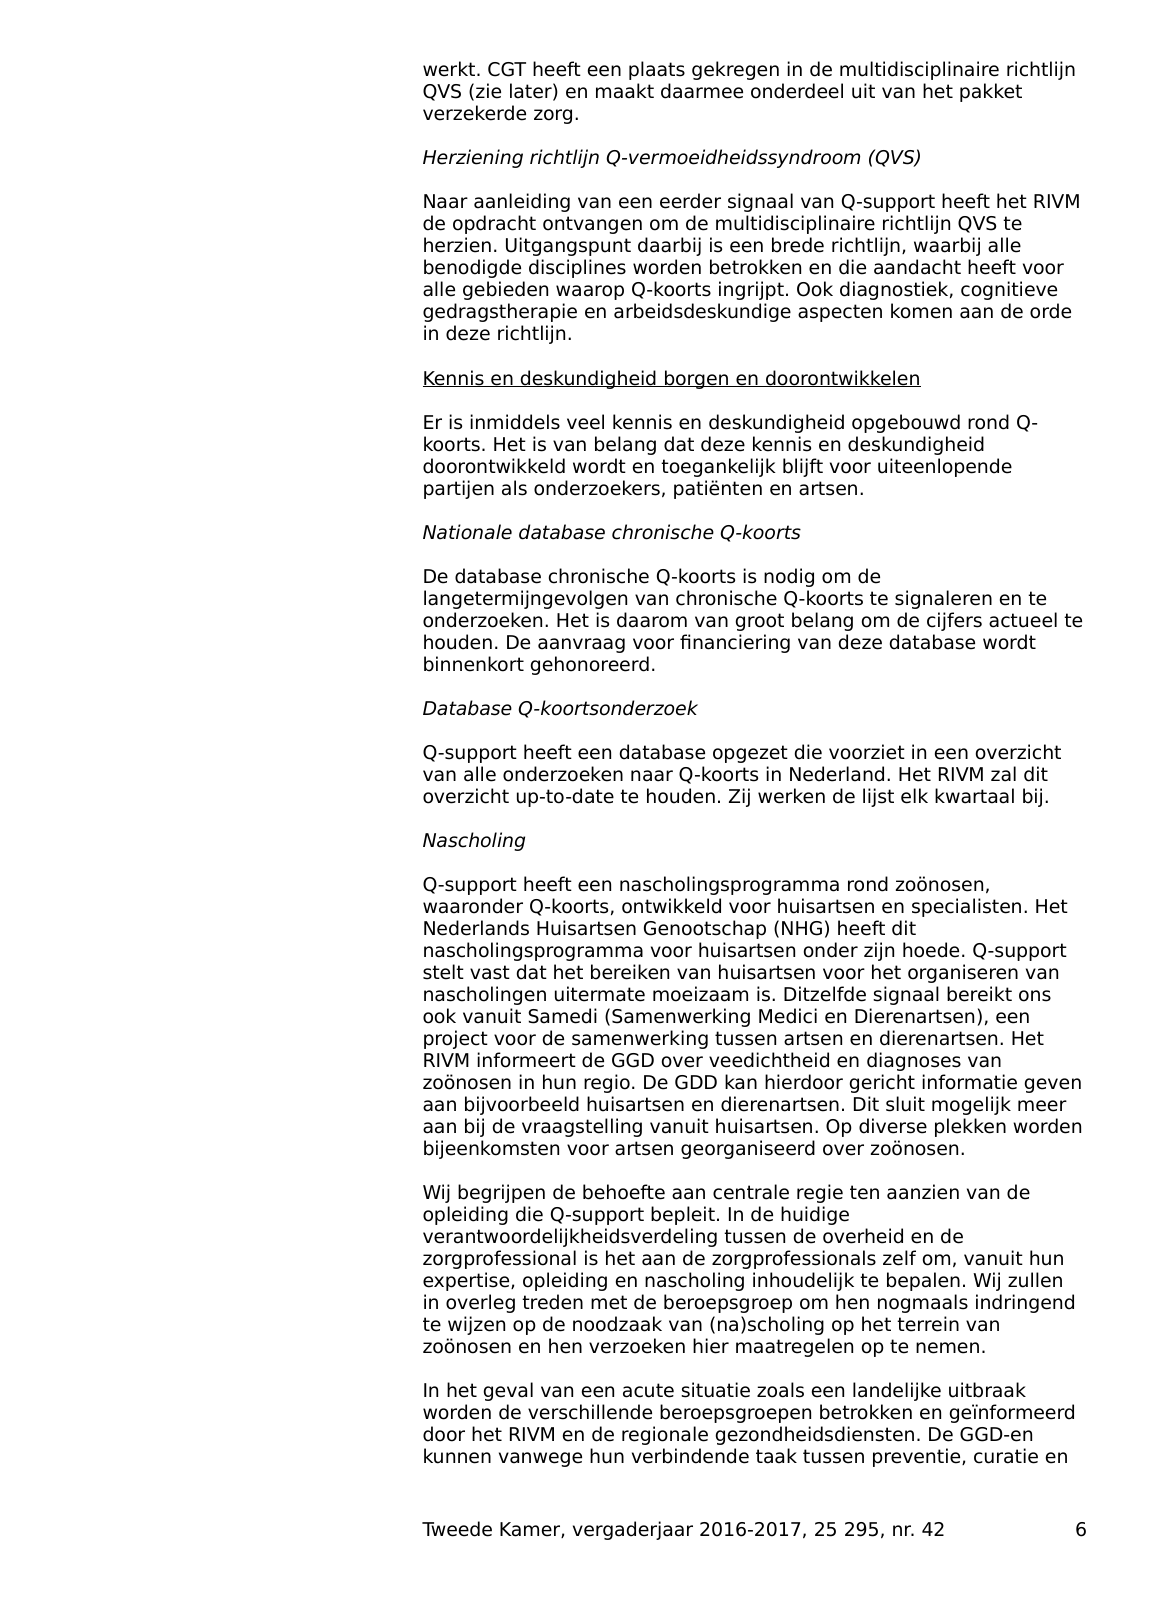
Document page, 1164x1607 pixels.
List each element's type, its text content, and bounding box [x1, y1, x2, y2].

subtitle Nascholing [422, 830, 1087, 852]
text Er is inmiddels veel kennis en deskundigheid opgebouwd rond Q-koorts. Het is van belang dat deze kennis en deskundigheid doorontwikkeld wordt en toegankelijk blijft voor uiteenlopende partijen als onderzoekers, patiënten en artsen. [422, 412, 1087, 499]
text Q-support heeft een nascholingsprogramma rond zoönosen, waaronder Q-koorts, ontwikkeld voor huisartsen en specialisten. Het Nederlands Huisartsen Genootschap (NHG) heeft dit nascholingsprogramma voor huisartsen onder zijn hoede. Q-support stelt vast dat het bereiken van huisartsen voor het organiseren van nascholingen uitermate moeizaam is. Ditzelfde signaal bereikt ons ook vanuit Samedi (Samenwerking Medici en Dierenartsen), een project voor de samenwerking tussen artsen en dierenartsen. Het RIVM informeert de GGD over veedichtheid en diagnoses van zoönosen in hun regio. De GDD kan hierdoor gericht informatie geven aan bijvoorbeeld huisartsen en dierenartsen. Dit sluit mogelijk meer aan bij de vraagstelling vanuit huisartsen. Op diverse plekken worden bijeenkomsten voor artsen georganiseerd over zoönosen. [422, 874, 1087, 1160]
subtitle Herziening richtlijn Q-vermoeidheidssyndroom (QVS) [422, 147, 1087, 169]
subtitle Nationale database chronische Q-koorts [422, 522, 1087, 544]
text De database chronische Q-koorts is nodig om de langetermijngevolgen van chronische Q-koorts te signaleren en te onderzoeken. Het is daarom van groot belang om de cijfers actueel te houden. De aanvraag voor financiering van deze database wordt binnenkort gehonoreerd. [422, 566, 1087, 676]
text werkt. CGT heeft een plaats gekregen in de multidisciplinaire richtlijn QVS (zie later) en maakt daarmee onderdeel uit van het pakket verzekerde zorg. [422, 59, 1087, 125]
text In het geval van een acute situatie zoals een landelijke uitbraak worden de verschillende beroepsgroepen betrokken en geïnformeerd door het RIVM en de regionale gezondheidsdiensten. De GGD-en kunnen vanwege hun verbindende taak tussen preventie, curatie en [422, 1380, 1087, 1468]
text Wij begrijpen de behoefte aan centrale regie ten aanzien van de opleiding die Q-support bepleit. In de huidige verantwoordelijkheidsverdeling tussen de overheid en de zorgprofessional is het aan de zorgprofessionals zelf om, vanuit hun expertise, opleiding en nascholing inhoudelijk te bepalen. Wij zullen in overleg treden met de beroepsgroep om hen nogmaals indringend te wijzen op de noodzaak van (na)scholing op het terrein van zoönosen en hen verzoeken hier maatregelen op te nemen. [422, 1182, 1087, 1358]
text Q-support heeft een database opgezet die voorziet in een overzicht van alle onderzoeken naar Q-koorts in Nederland. Het RIVM zal dit overzicht up-to-date te houden. Zij werken de lijst elk kwartaal bij. [422, 742, 1087, 808]
subtitle Kennis en deskundigheid borgen en doorontwikkelen [422, 367, 1087, 389]
text Naar aanleiding van een eerder signaal van Q-support heeft het RIVM de opdracht ontvangen om de multidisciplinaire richtlijn QVS te herzien. Uitgangspunt daarbij is een brede richtlijn, waarbij alle benodigde disciplines worden betrokken en die aandacht heeft voor alle gebieden waarop Q-koorts ingrijpt. Ook diagnostiek, cognitieve gedragstherapie en arbeidsdeskundige aspecten komen aan de orde in deze richtlijn. [422, 191, 1087, 345]
subtitle Database Q-koortsonderzoek [422, 698, 1087, 720]
